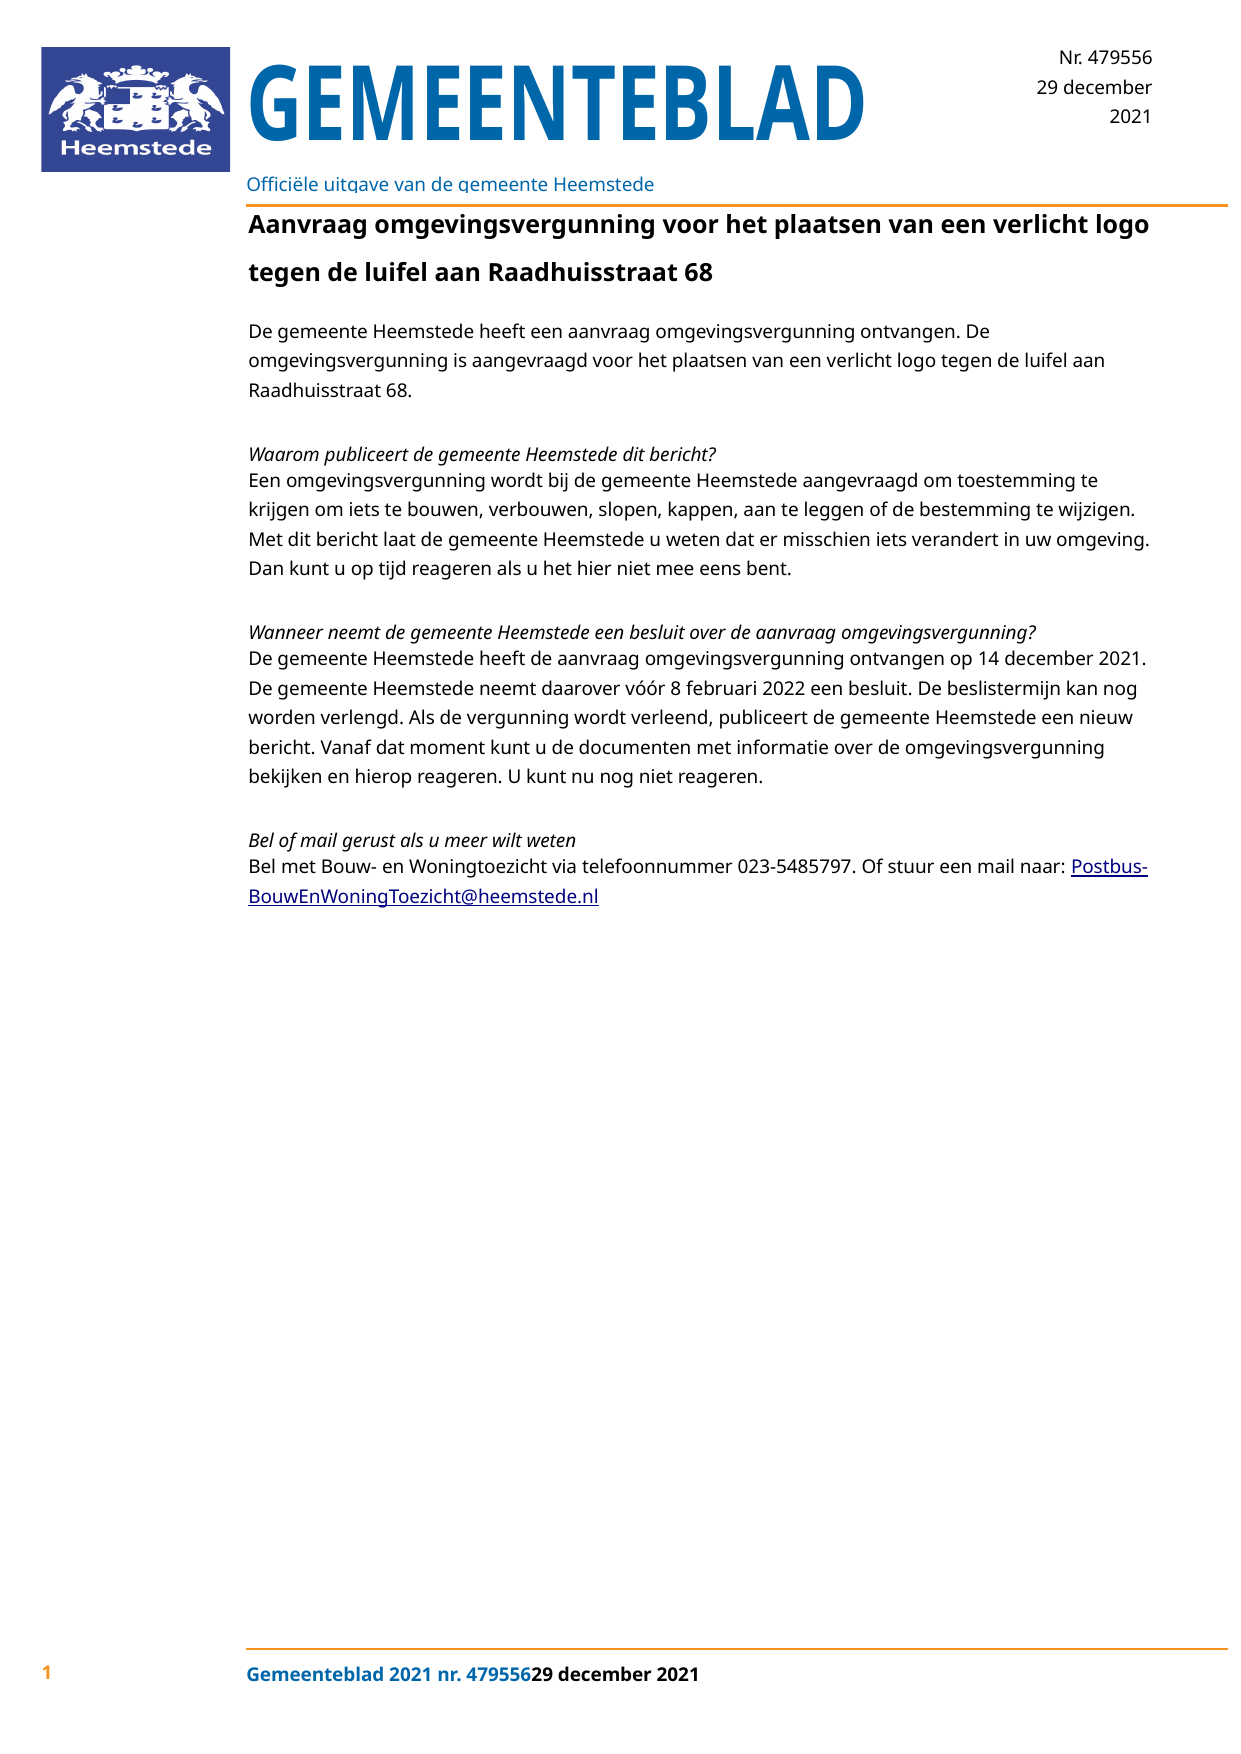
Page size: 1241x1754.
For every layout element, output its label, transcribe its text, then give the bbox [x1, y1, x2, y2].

text Een omgevingsvergunning wordt bij de gemeente Heemstede aangevraagd om toestemming te krijgen om iets te bouwen, verbouwen, slopen, kappen, aan te leggen of de bestemming te wijzigen. Met dit bericht laat de gemeente Heemstede u weten dat er misschien iets verandert in uw omgeving. Dan kunt u op tijd reageren als u het hier niet mee eens bent. [248, 467, 1152, 581]
text Bel met Bouw- en Woningtoezicht via telefoonnummer 023-5485797. Of stuur een mail naar: Postbus-BouwEnWoningToezicht@heemstede.nl [248, 853, 1152, 908]
text De gemeente Heemstede heeft de aanvraag omgevingsvergunning ontvangen op 14 december 2021. De gemeente Heemstede neemt daarover vóór 8 februari 2022 een besluit. De beslistermijn kan nog worden verlengd. Als de vergunning wordt verleend, publiceert de gemeente Heemstede een nieuw bericht. Vanaf dat moment kunt u de documenten met informatie over de omgevingsvergunning bekijken en hierop reageren. U kunt nu nog niet reageren. [248, 645, 1152, 789]
text De gemeente Heemstede heeft een aanvraag omgevingsvergunning ontvangen. De omgevingsvergunning is aangevraagd voor het plaatsen van een verlicht logo tegen de luifel aan Raadhuisstraat 68. [248, 318, 1152, 403]
picture [41, 47, 231, 172]
text Wanneer neemt de gemeente Heemstede een besluit over de aanvraag omgevingsvergunning? [248, 619, 1152, 645]
text Aanvraag omgevingsvergunning voor het plaatsen van een verlicht logo tegen de luifel aan Raadhuisstraat 68 [248, 207, 1152, 288]
text Waarom publiceert de gemeente Heemstede dit bericht? [248, 441, 1152, 467]
text Bel of mail gerust als u meer wilt weten [248, 827, 1152, 853]
